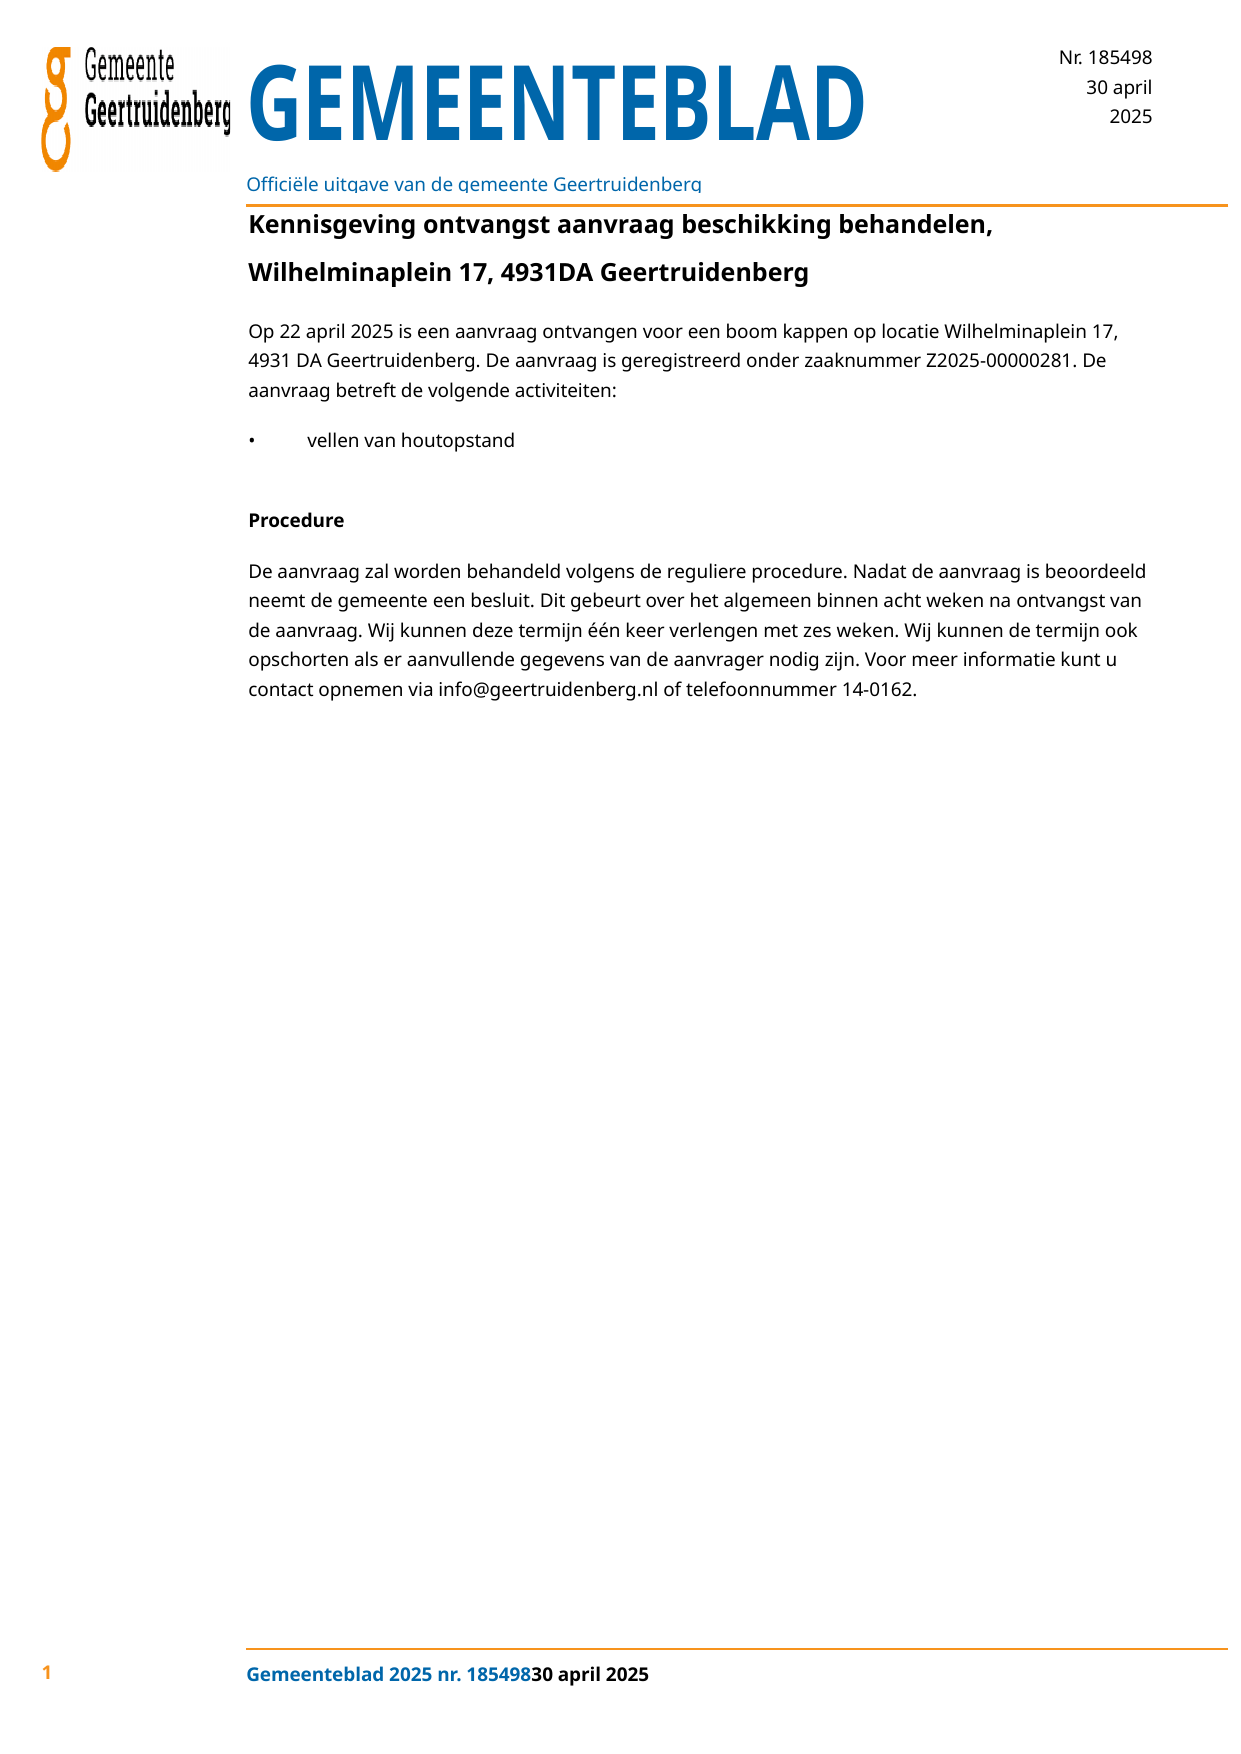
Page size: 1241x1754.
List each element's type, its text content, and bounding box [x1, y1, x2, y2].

list vellen van houtopstand [248, 427, 1152, 453]
text Op 22 april 2025 is een aanvraag ontvangen voor een boom kappen op locatie Wilhelminaplein 17, 4931 DA Geertruidenberg. De aanvraag is geregistreerd onder zaaknummer Z2025-00000281. De aanvraag betreft de volgende activiteiten: [248, 318, 1152, 403]
picture [41, 47, 231, 172]
text Procedure [248, 507, 1152, 533]
text Kennisgeving ontvangst aanvraag beschikking behandelen, Wilhelminaplein 17, 4931DA Geertruidenberg [248, 207, 1152, 288]
text De aanvraag zal worden behandeld volgens de reguliere procedure. Nadat de aanvraag is beoordeeld neemt de gemeente een besluit. Dit gebeurt over het algemeen binnen acht weken na ontvangst van de aanvraag. Wij kunnen deze termijn één keer verlengen met zes weken. Wij kunnen de termijn ook opschorten als er aanvullende gegevens van de aanvrager nodig zijn. Voor meer informatie kunt u contact opnemen via info@geertruidenberg.nl of telefoonnummer 14-0162. [248, 558, 1152, 702]
